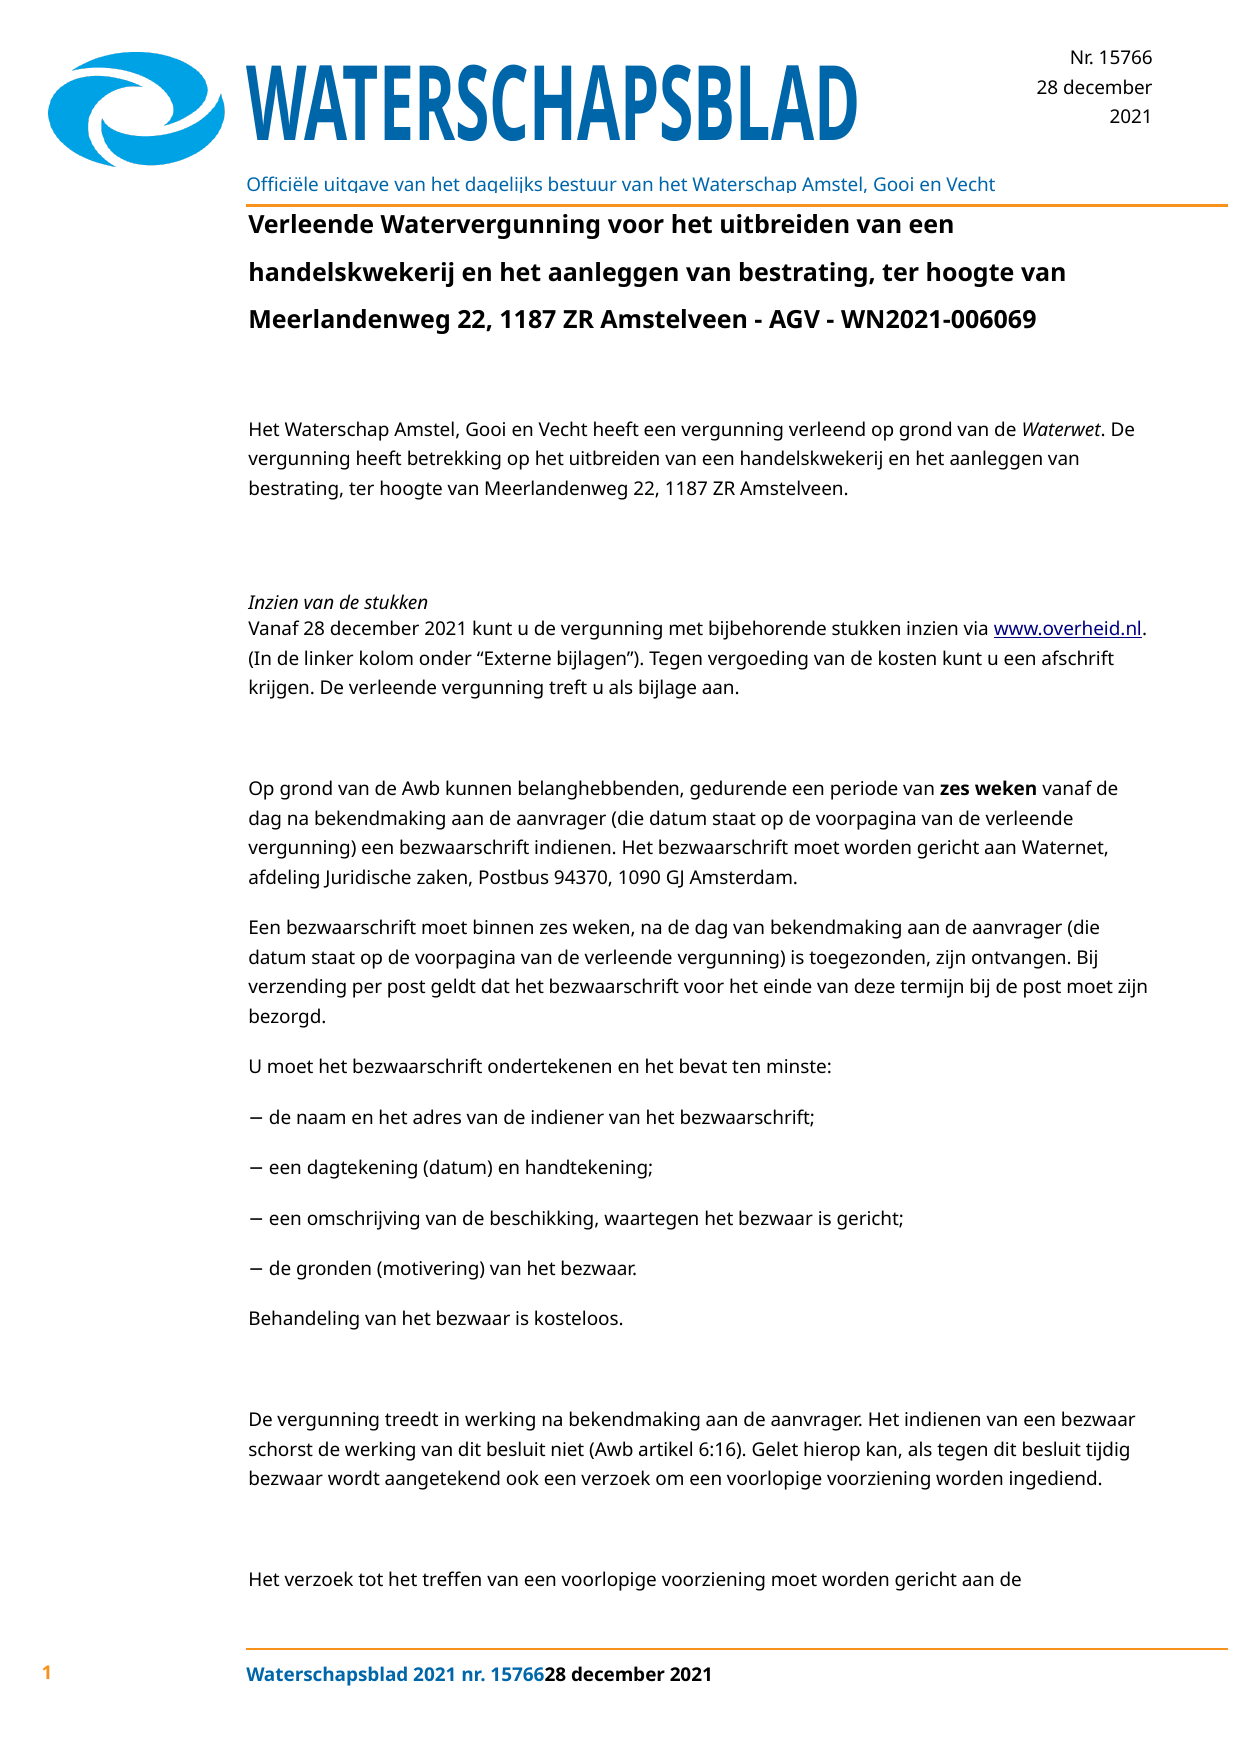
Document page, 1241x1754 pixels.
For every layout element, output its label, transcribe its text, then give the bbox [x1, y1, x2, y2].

text − de naam en het adres van de indiener van het bezwaarschrift; [248, 1104, 1152, 1130]
text Op grond van de Awb kunnen belanghebbenden, gedurende een periode van zes weken vanaf de dag na bekendmaking aan de aanvrager (die datum staat op de voorpagina van de verleende vergunning) een bezwaarschrift indienen. Het bezwaarschrift moet worden gericht aan Waternet, afdeling Juridische zaken, Postbus 94370, 1090 GJ Amsterdam. [248, 775, 1152, 890]
text Een bezwaarschrift moet binnen zes weken, na de dag van bekendmaking aan de aanvrager (die datum staat op de voorpagina van de verleende vergunning) is toegezonden, zijn ontvangen. Bij verzending per post geldt dat het bezwaarschrift voor het einde van deze termijn bij de post moet zijn bezorgd. [248, 914, 1152, 1029]
text − een omschrijving van de beschikking, waartegen het bezwaar is gericht; [248, 1205, 1152, 1231]
text Verleende Watervergunning voor het uitbreiden van een handelskwekerij en het aanleggen van bestrating, ter hoogte van Meerlandenweg 22, 1187 ZR Amstelveen - AGV - WN2021-006069 [248, 207, 1152, 336]
text U moet het bezwaarschrift ondertekenen en het bevat ten minste: [248, 1053, 1152, 1079]
text Inzien van de stukken [248, 589, 1152, 615]
text − een dagtekening (datum) en handtekening; [248, 1154, 1152, 1180]
text − de gronden (motivering) van het bezwaar. [248, 1255, 1152, 1281]
picture [41, 47, 231, 172]
text De vergunning treedt in werking na bekendmaking aan de aanvrager. Het indienen van een bezwaar schorst de werking van dit besluit niet (Awb artikel 6:16). Gelet hierop kan, als tegen dit besluit tijdig bezwaar wordt aangetekend ook een verzoek om een voorlopige voorziening worden ingediend. [248, 1406, 1152, 1491]
text Het verzoek tot het treffen van een voorlopige voorziening moet worden gericht aan de [248, 1566, 1152, 1592]
text Het Waterschap Amstel, Gooi en Vecht heeft een vergunning verleend op grond van de Waterwet. De vergunning heeft betrekking op het uitbreiden van een handelskwekerij en het aanleggen van bestrating, ter hoogte van Meerlandenweg 22, 1187 ZR Amstelveen. [248, 416, 1152, 501]
text Vanaf 28 december 2021 kunt u de vergunning met bijbehorende stukken inzien via www.overheid.nl. (In de linker kolom onder “Externe bijlagen”). Tegen vergoeding van de kosten kunt u een afschrift krijgen. De verleende vergunning treft u als bijlage aan. [248, 615, 1152, 700]
text Behandeling van het bezwaar is kosteloos. [248, 1306, 1152, 1331]
